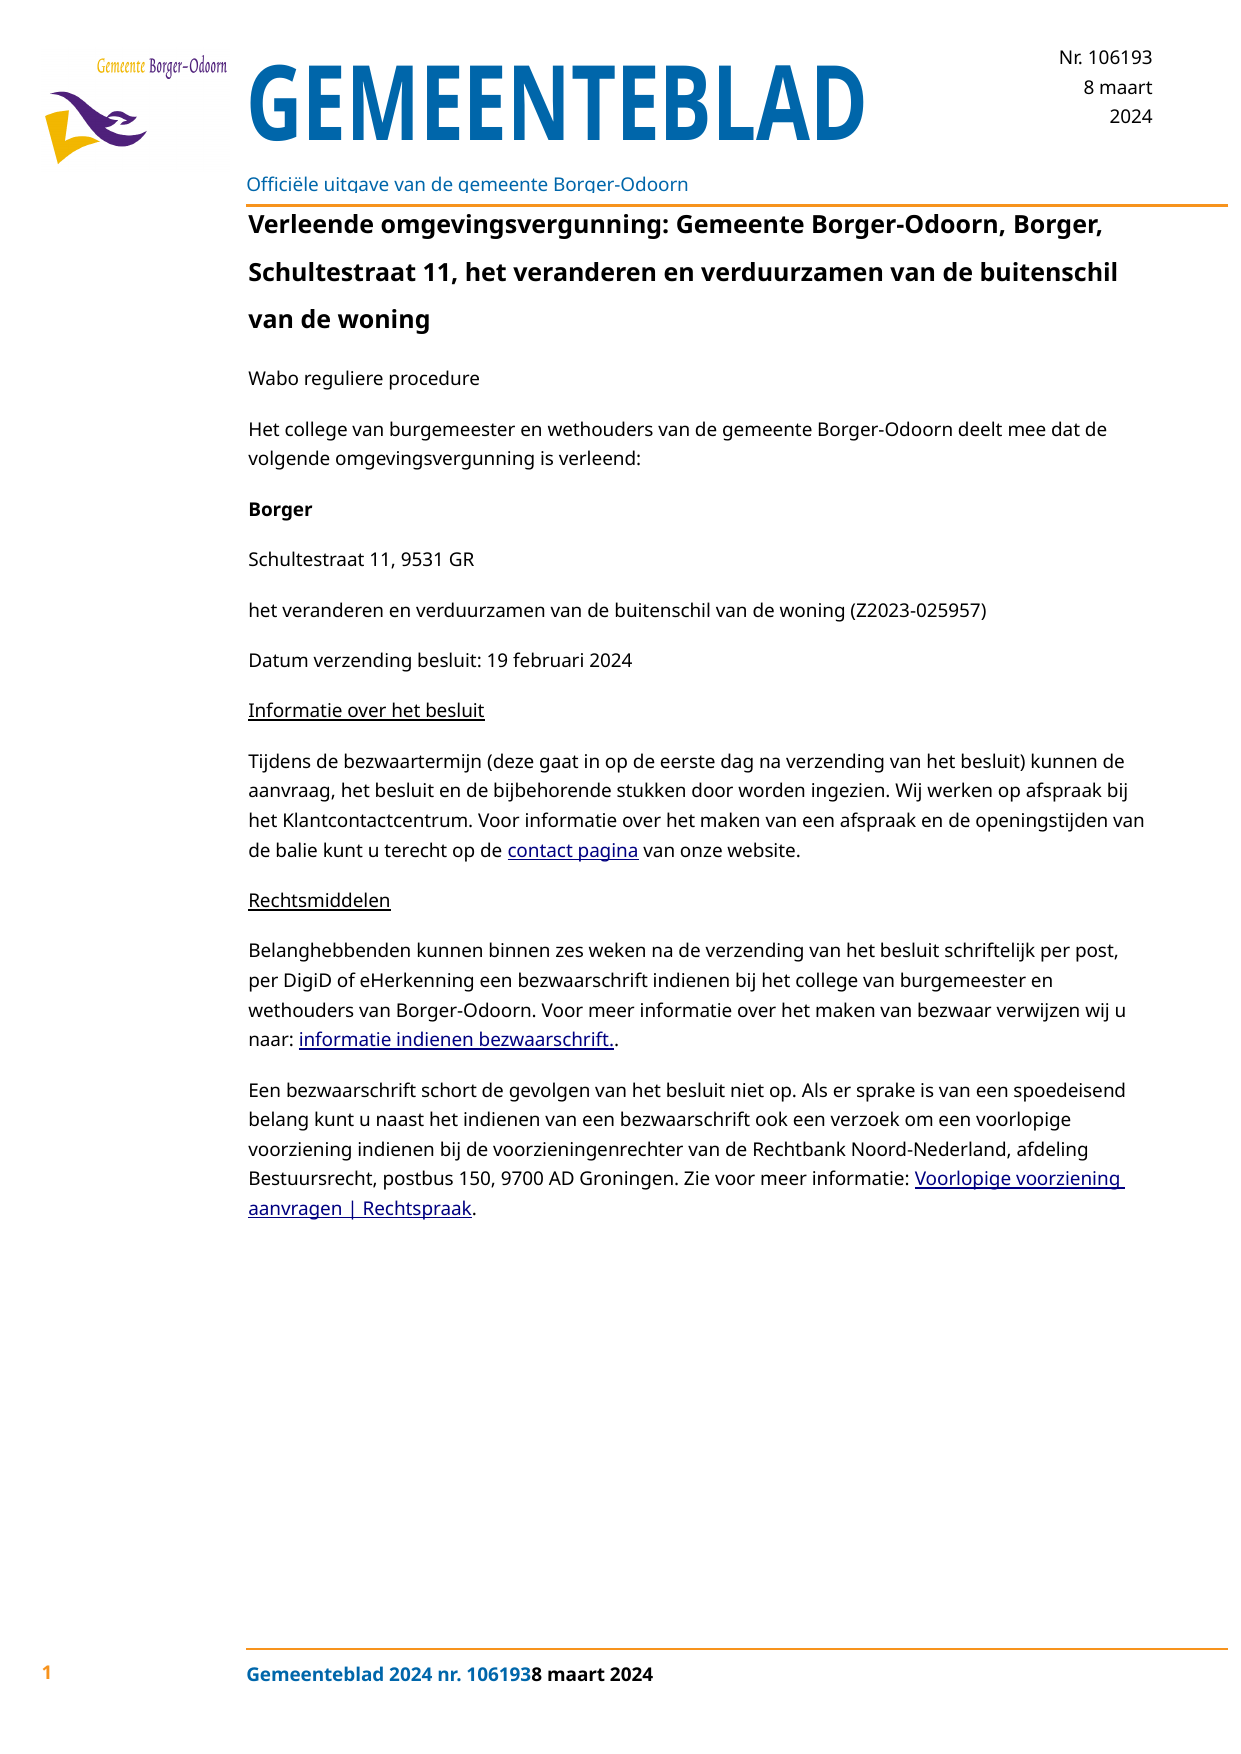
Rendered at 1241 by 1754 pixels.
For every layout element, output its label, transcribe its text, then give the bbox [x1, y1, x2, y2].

text Een bezwaarschrift schort de gevolgen van het besluit niet op. Als er sprake is van een spoedeisend belang kunt u naast het indienen van een bezwaarschrift ook een verzoek om een voorlopige voorziening indienen bij de voorzieningenrechter van de Rechtbank Noord-Nederland, afdeling Bestuursrecht, postbus 150, 9700 AD Groningen. Zie voor meer informatie: Voorlopige voorziening aanvragen | Rechtspraak. [248, 1077, 1152, 1221]
text Verleende omgevingsvergunning: Gemeente Borger-Odoorn, Borger, Schultestraat 11, het veranderen en verduurzamen van de buitenschil van de woning [248, 207, 1152, 336]
text Rechtsmiddelen [248, 887, 1152, 913]
text Datum verzending besluit: 19 februari 2024 [248, 647, 1152, 673]
picture [41, 47, 231, 172]
text het veranderen en verduurzamen van de buitenschil van de woning (Z2023-025957) [248, 597, 1152, 622]
text Informatie over het besluit [248, 698, 1152, 723]
text Borger [248, 496, 1152, 522]
text Het college van burgemeester en wethouders van de gemeente Borger-Odoorn deelt mee dat de volgende omgevingsvergunning is verleend: [248, 416, 1152, 471]
text Schultestraat 11, 9531 GR [248, 546, 1152, 572]
text Belanghebbenden kunnen binnen zes weken na de verzending van het besluit schriftelijk per post, per DigiD of eHerkenning een bezwaarschrift indienen bij het college van burgemeester en wethouders van Borger-Odoorn. Voor meer informatie over het maken van bezwaar verwijzen wij u naar: informatie indienen bezwaarschrift.. [248, 938, 1152, 1052]
text Tijdens de bezwaartermijn (deze gaat in op de eerste dag na verzending van het besluit) kunnen de aanvraag, het besluit en de bijbehorende stukken door worden ingezien. Wij werken op afspraak bij het Klantcontactcentrum. Voor informatie over het maken van een afspraak en de openingstijden van de balie kunt u terecht op de contact pagina van onze website. [248, 748, 1152, 862]
text Wabo reguliere procedure [248, 366, 1152, 391]
